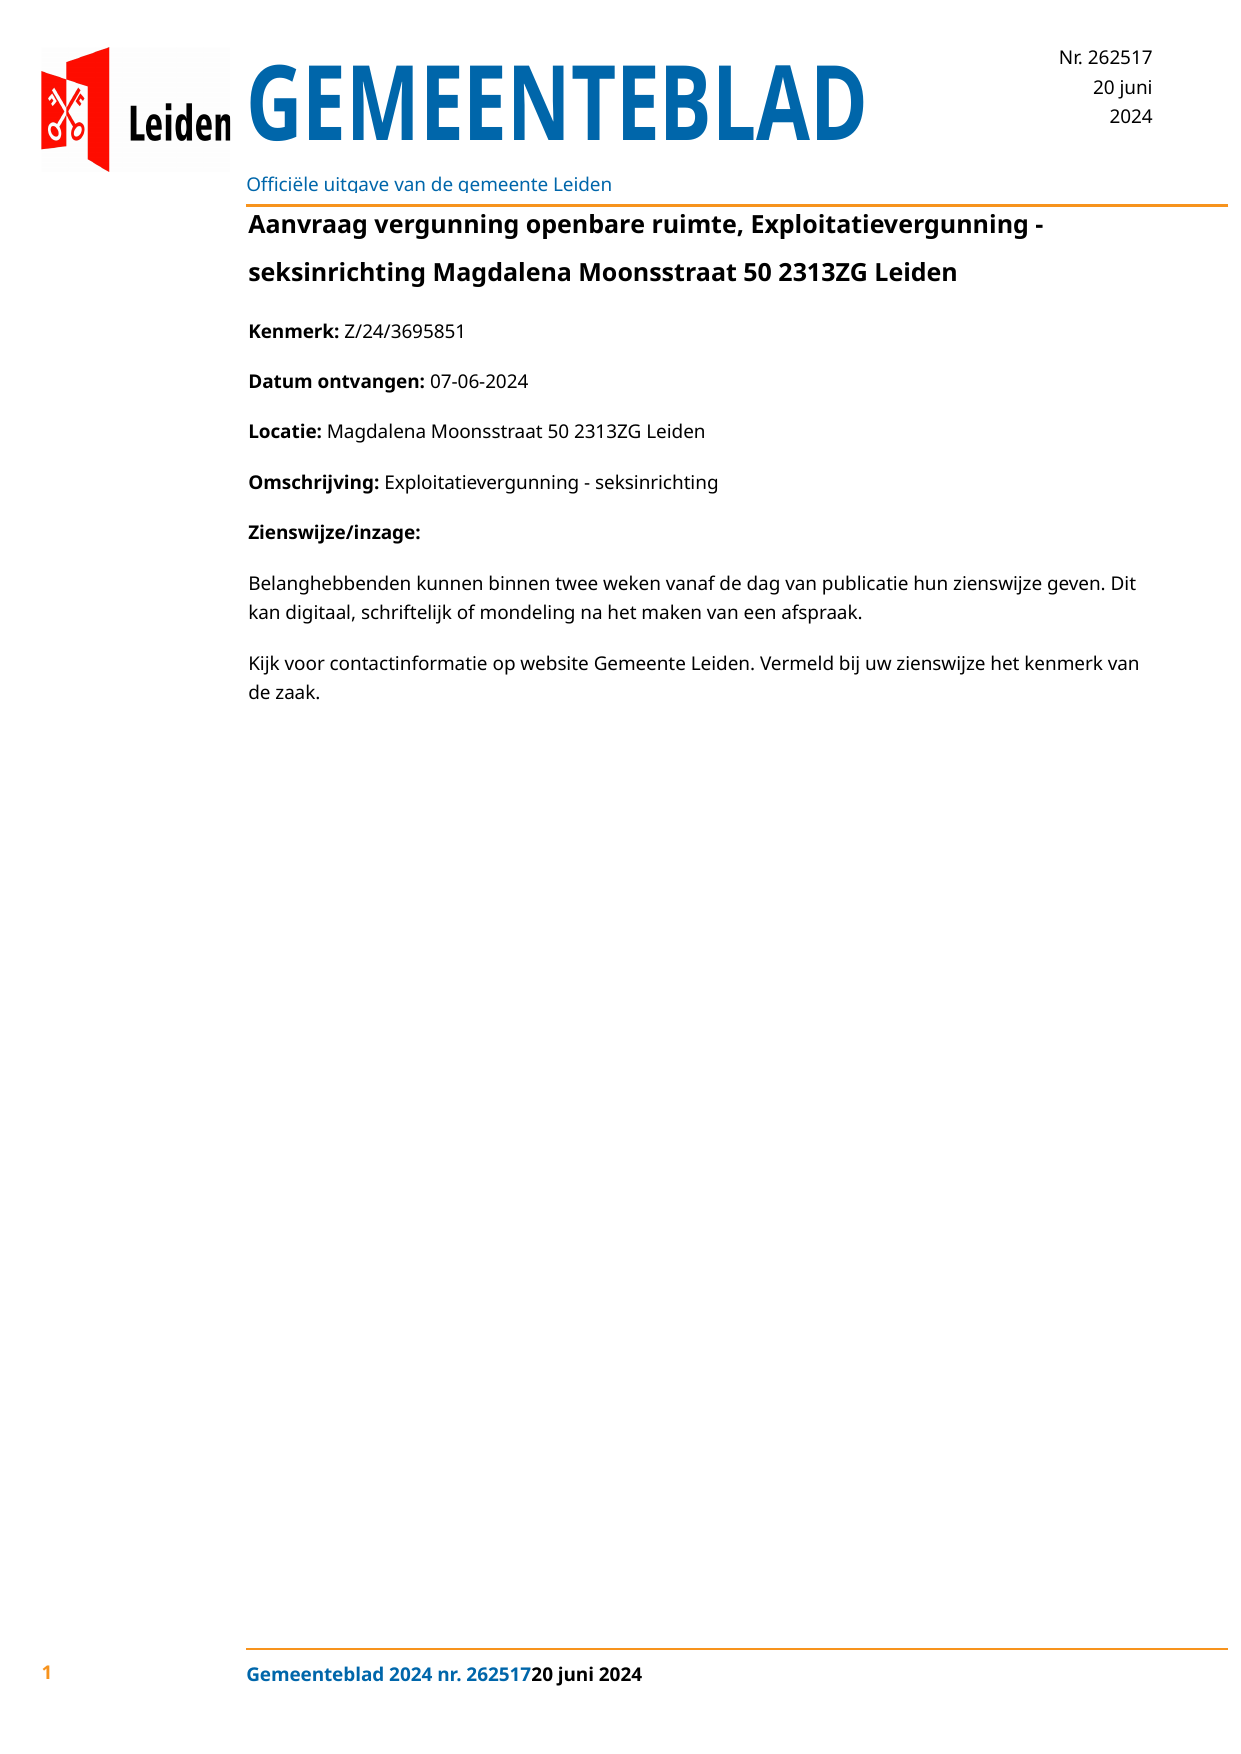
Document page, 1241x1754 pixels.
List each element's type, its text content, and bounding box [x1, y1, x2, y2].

text Aanvraag vergunning openbare ruimte, Exploitatievergunning - seksinrichting Magdalena Moonsstraat 50 2313ZG Leiden [248, 207, 1152, 288]
text Zienswijze/inzage: [248, 519, 1152, 545]
text Datum ontvangen: 07-06-2024 [248, 368, 1152, 394]
text Locatie: Magdalena Moonsstraat 50 2313ZG Leiden [248, 419, 1152, 444]
text Kenmerk: Z/24/3695851 [248, 318, 1152, 344]
text Belanghebbenden kunnen binnen twee weken vanaf de dag van publicatie hun zienswijze geven. Dit kan digitaal, schriftelijk of mondeling na het maken van een afspraak. [248, 570, 1152, 625]
picture [41, 47, 231, 172]
text Omschrijving: Exploitatievergunning - seksinrichting [248, 469, 1152, 495]
text Kijk voor contactinformatie op website Gemeente Leiden. Vermeld bij uw zienswijze het kenmerk van de zaak. [248, 650, 1152, 705]
